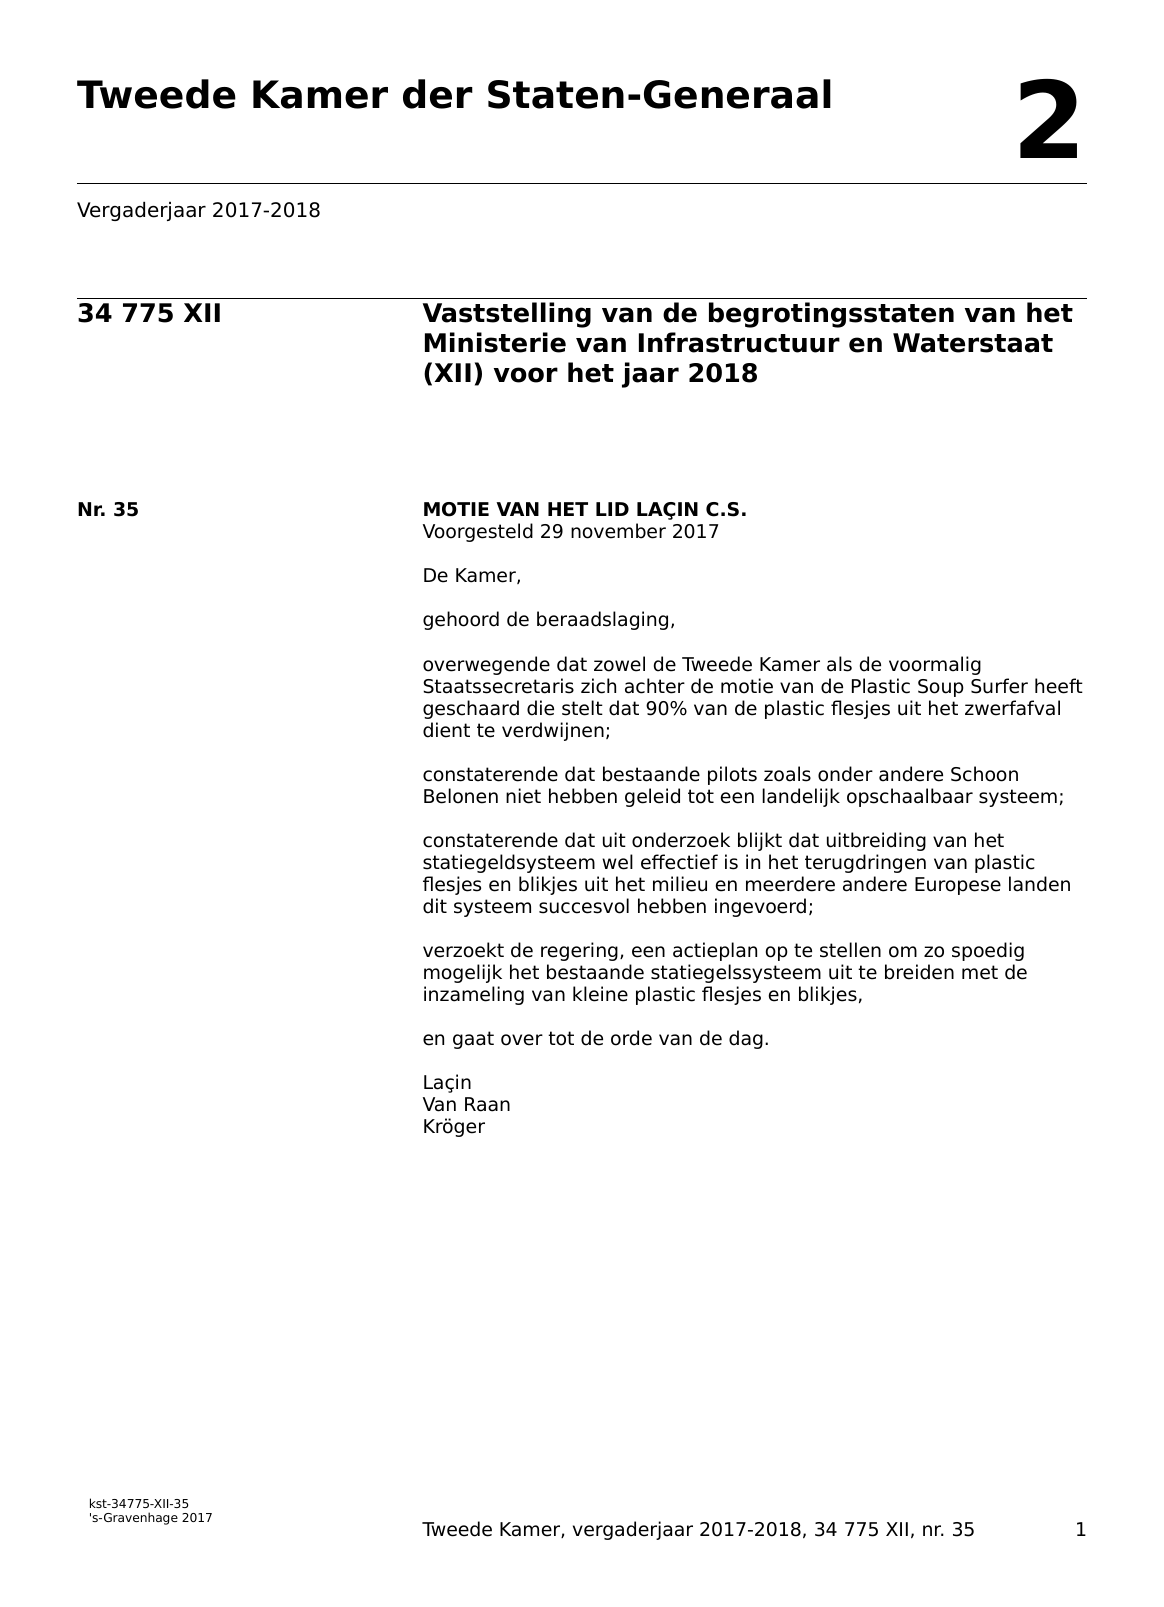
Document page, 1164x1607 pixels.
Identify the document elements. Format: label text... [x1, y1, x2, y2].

table_cell Vergaderjaar 2017-2018 [77, 184, 1087, 298]
text De Kamer, [422, 565, 1087, 587]
text en gaat over tot de orde van de dag. [422, 1028, 1087, 1050]
text overwegende dat zowel de Tweede Kamer als de voormalig Staatssecretaris zich achter de motie van de Plastic Soup Surfer heeft geschaard die stelt dat 90% van de plastic flesjes uit het zwerfafval dient te verdwijnen; [422, 653, 1087, 741]
text constaterende dat bestaande pilots zoals onder andere Schoon Belonen niet hebben geleid tot een landelijk opschaalbaar systeem; [422, 764, 1087, 808]
text kst-34775-XII-35 [88, 1497, 323, 1511]
text Laçin [422, 1072, 1087, 1094]
table_header 2 [886, 59, 1087, 183]
text constaterende dat uit onderzoek blijkt dat uitbreiding van het statiegeldsysteem wel effectief is in het terugdringen van plastic flesjes en blikjes uit het milieu en meerdere andere Europese landen dit systeem succesvol hebben ingevoerd; [422, 830, 1087, 918]
text gehoord de beraadslaging, [422, 609, 1087, 631]
subtitle Nr. 35 MOTIE VAN HET LID LAÇIN C.S. [77, 499, 1087, 521]
table_header Tweede Kamer der Staten-Generaal [77, 59, 886, 183]
text verzoekt de regering, een actieplan op te stellen om zo spoedig mogelijk het bestaande statiegelssysteem uit te breiden met de inzameling van kleine plastic flesjes en blikjes, [422, 940, 1087, 1006]
text Kröger [422, 1116, 1087, 1138]
text Voorgesteld 29 november 2017 [422, 521, 1087, 543]
text Van Raan [422, 1094, 1087, 1116]
text 's-Gravenhage 2017 [88, 1511, 323, 1525]
subtitle 34 775 XII Vaststelling van de begrotingsstaten van het Ministerie van Infrastructuur en Waterstaat (XII) voor het jaar 2018 [77, 299, 1087, 388]
